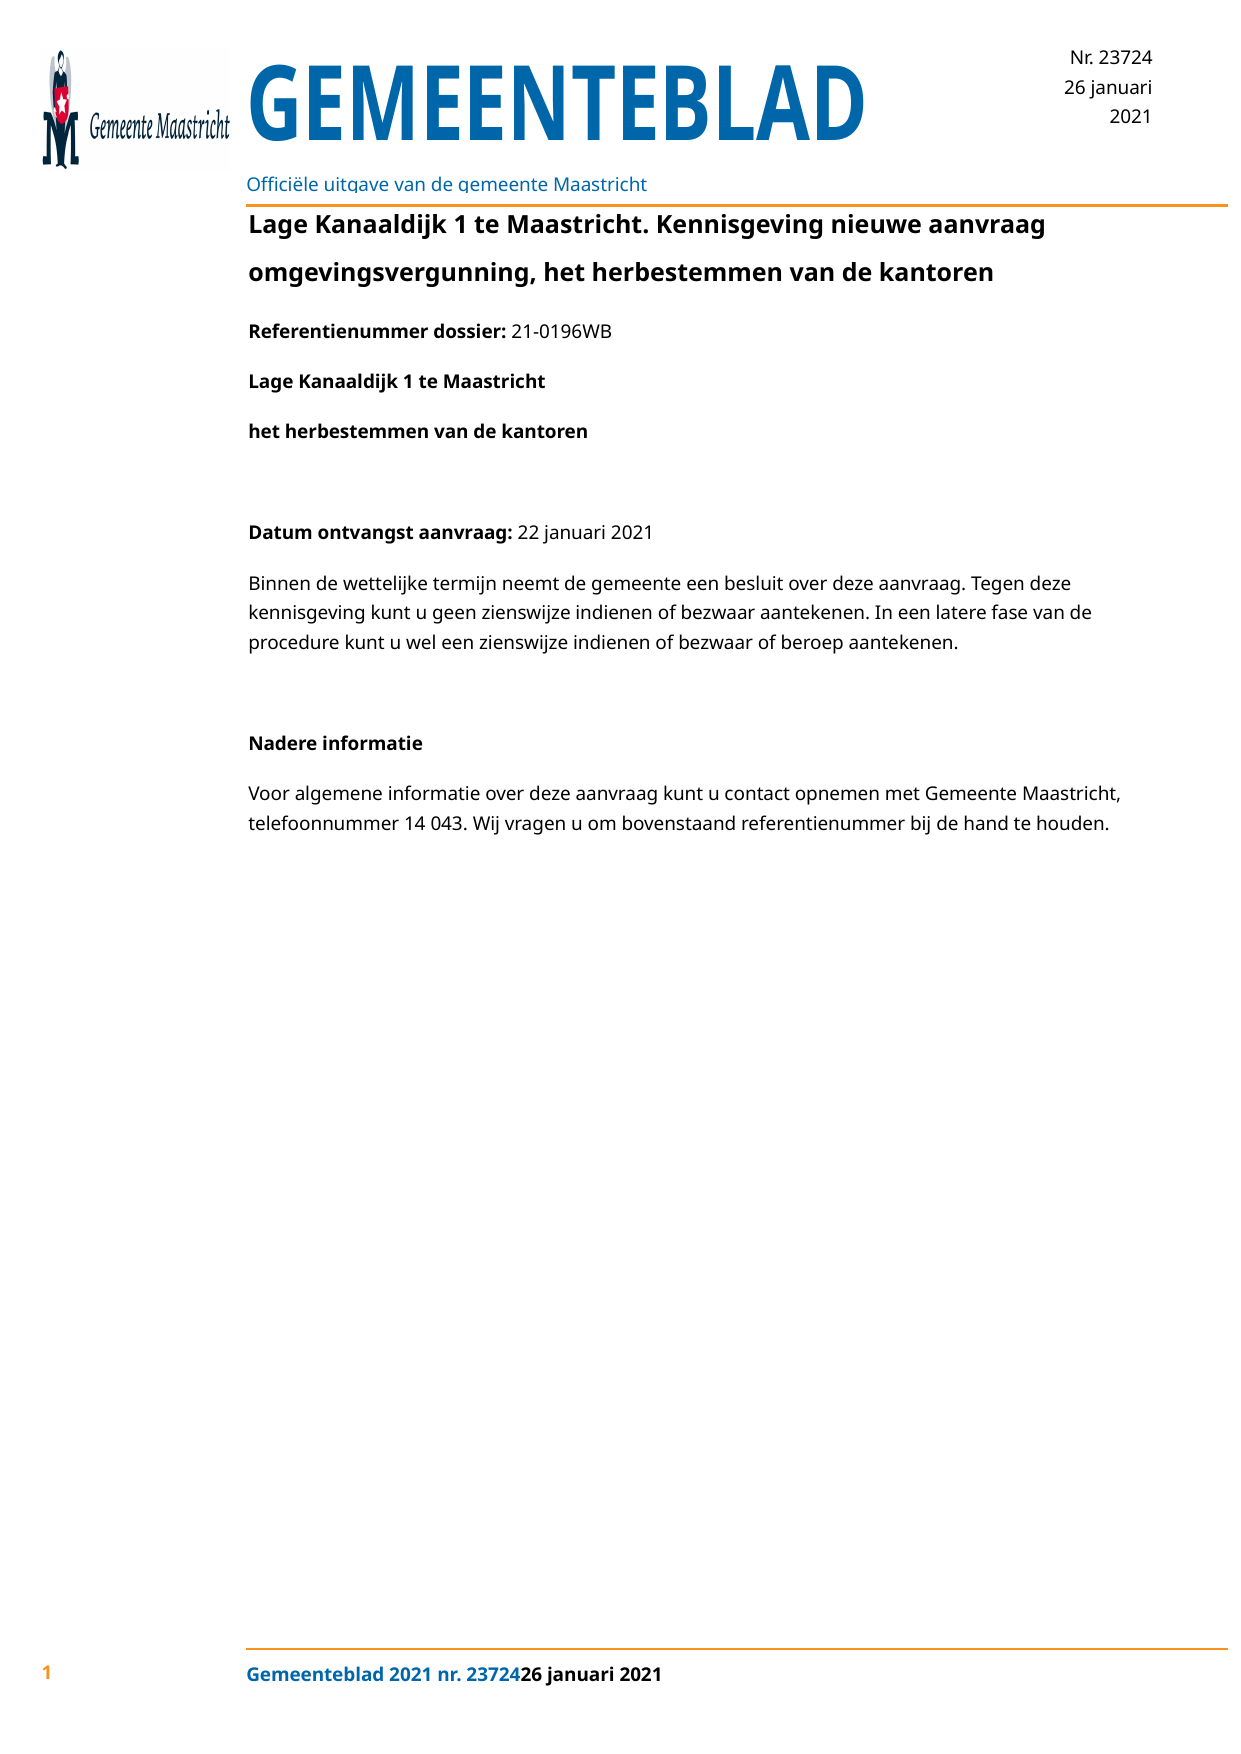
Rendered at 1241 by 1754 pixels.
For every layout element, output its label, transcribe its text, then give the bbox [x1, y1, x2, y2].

text Lage Kanaaldijk 1 te Maastricht. Kennisgeving nieuwe aanvraag omgevingsvergunning, het herbestemmen van de kantoren [248, 207, 1152, 288]
picture [41, 47, 231, 172]
text Datum ontvangst aanvraag: 22 januari 2021 [248, 519, 1152, 545]
text Binnen de wettelijke termijn neemt de gemeente een besluit over deze aanvraag. Tegen deze kennisgeving kunt u geen zienswijze indienen of bezwaar aantekenen. In een latere fase van de procedure kunt u wel een zienswijze indienen of bezwaar of beroep aantekenen. [248, 570, 1152, 655]
text Lage Kanaaldijk 1 te Maastricht [248, 368, 1152, 394]
text Nadere informatie [248, 730, 1152, 756]
text Referentienummer dossier: 21-0196WB [248, 318, 1152, 344]
text Voor algemene informatie over deze aanvraag kunt u contact opnemen met Gemeente Maastricht, telefoonnummer 14 043. Wij vragen u om bovenstaand referentienummer bij de hand te houden. [248, 780, 1152, 836]
text het herbestemmen van de kantoren [248, 419, 1152, 444]
